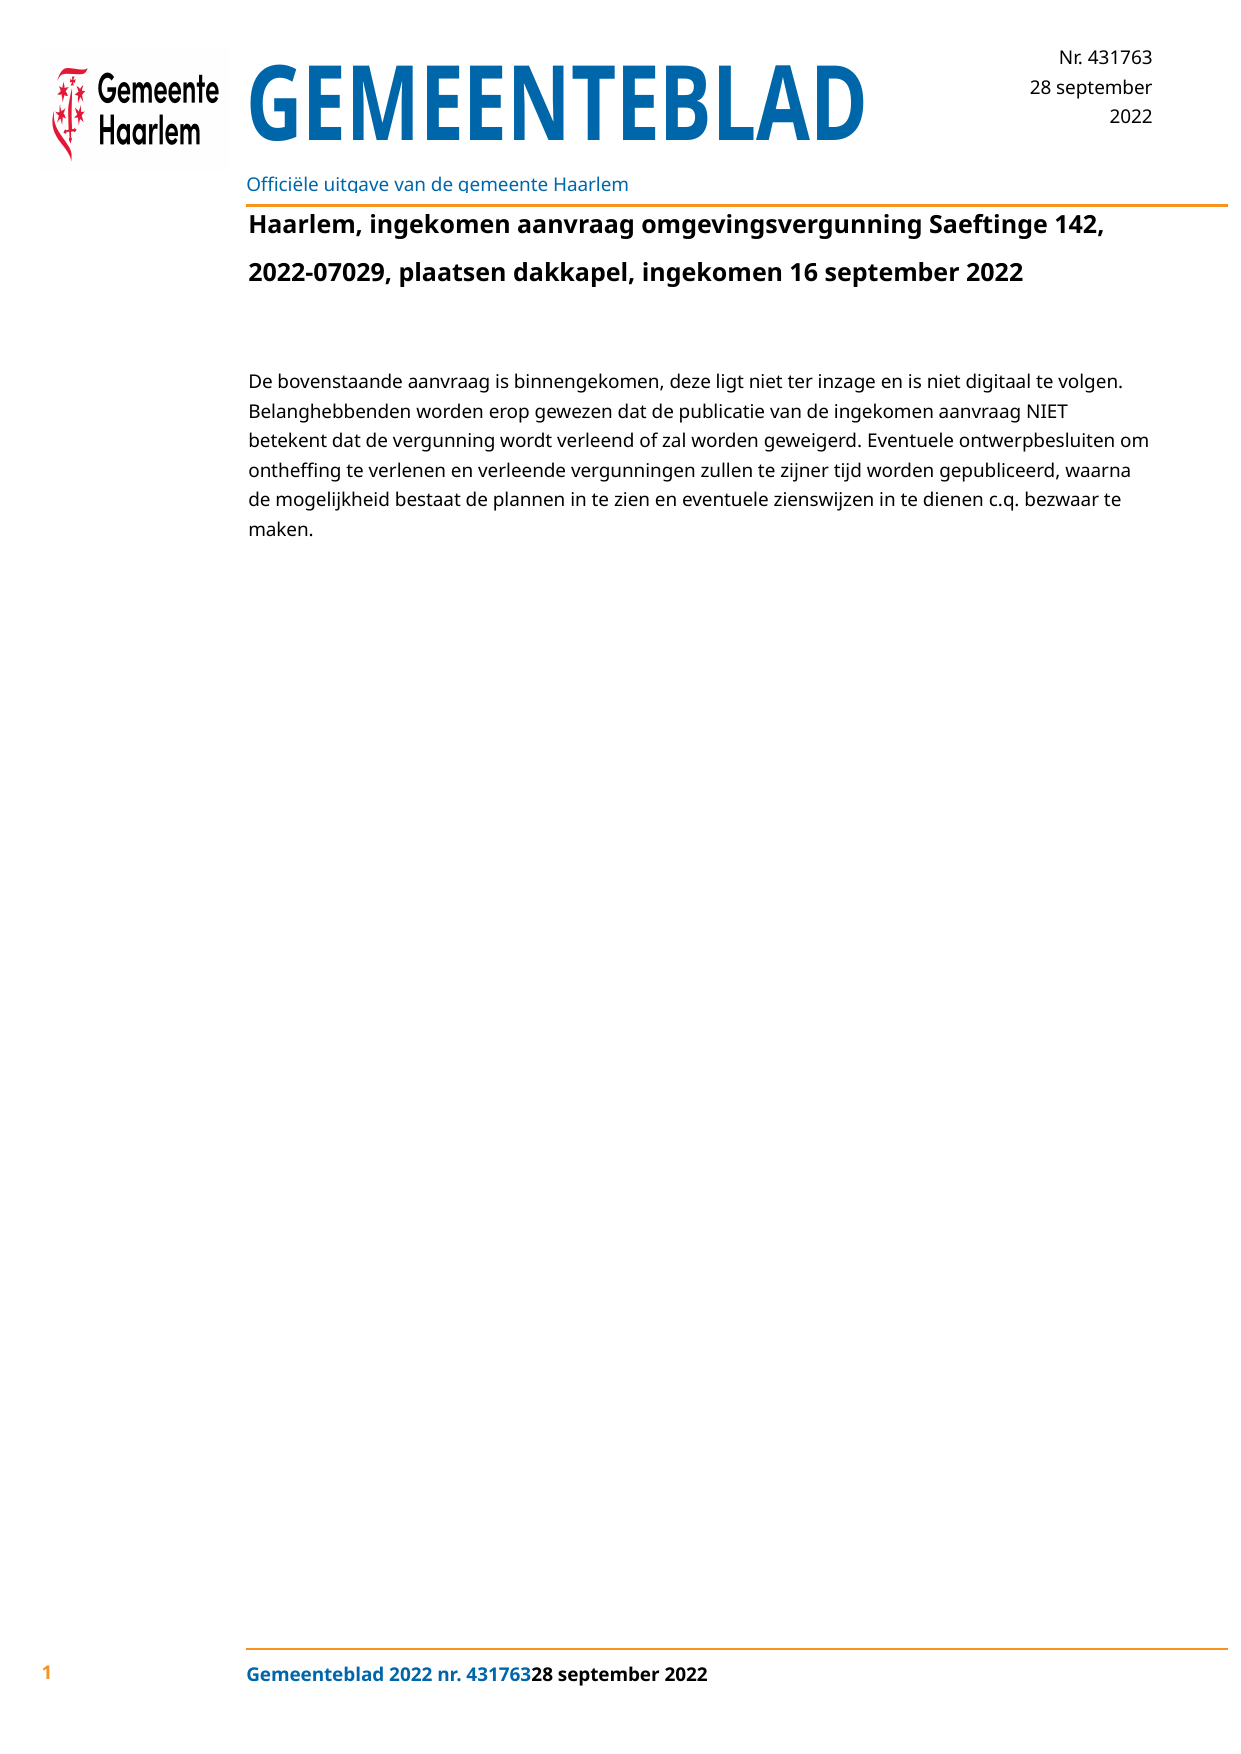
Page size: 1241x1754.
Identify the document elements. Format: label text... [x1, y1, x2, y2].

text Haarlem, ingekomen aanvraag omgevingsvergunning Saeftinge 142, 2022-07029, plaatsen dakkapel, ingekomen 16 september 2022 [248, 207, 1152, 288]
text De bovenstaande aanvraag is binnengekomen, deze ligt niet ter inzage en is niet digitaal te volgen. Belanghebbenden worden erop gewezen dat de publicatie van de ingekomen aanvraag NIET betekent dat de vergunning wordt verleend of zal worden geweigerd. Eventuele ontwerpbesluiten om ontheffing te verlenen en verleende vergunningen zullen te zijner tijd worden gepubliceerd, waarna de mogelijkheid bestaat de plannen in te zien en eventuele zienswijzen in te dienen c.q. bezwaar te maken. [248, 368, 1152, 542]
picture [41, 47, 231, 172]
